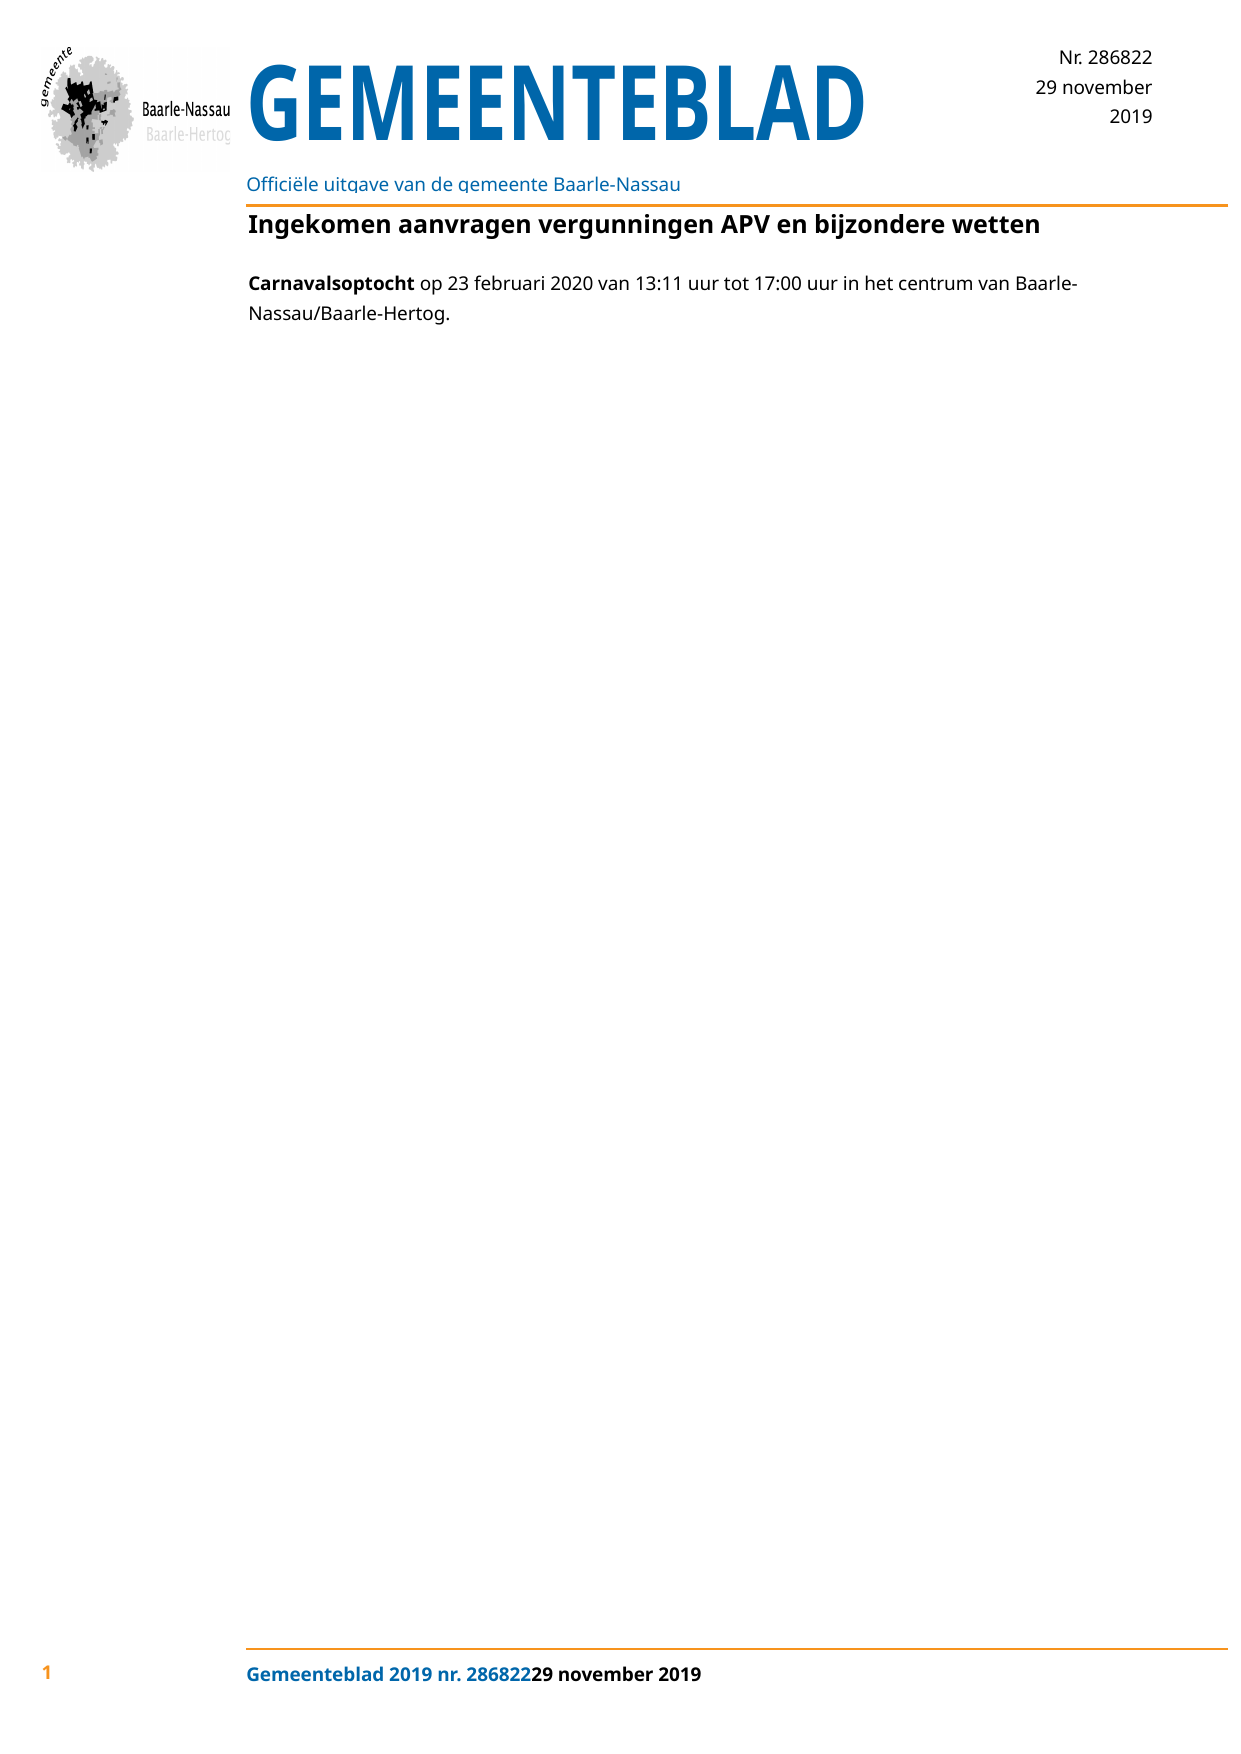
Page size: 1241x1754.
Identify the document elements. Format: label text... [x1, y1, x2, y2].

text Carnavalsoptocht op 23 februari 2020 van 13:11 uur tot 17:00 uur in het centrum van Baarle-Nassau/Baarle-Hertog. [248, 270, 1152, 326]
text Ingekomen aanvragen vergunningen APV en bijzondere wetten [248, 207, 1152, 241]
picture [41, 47, 231, 172]
